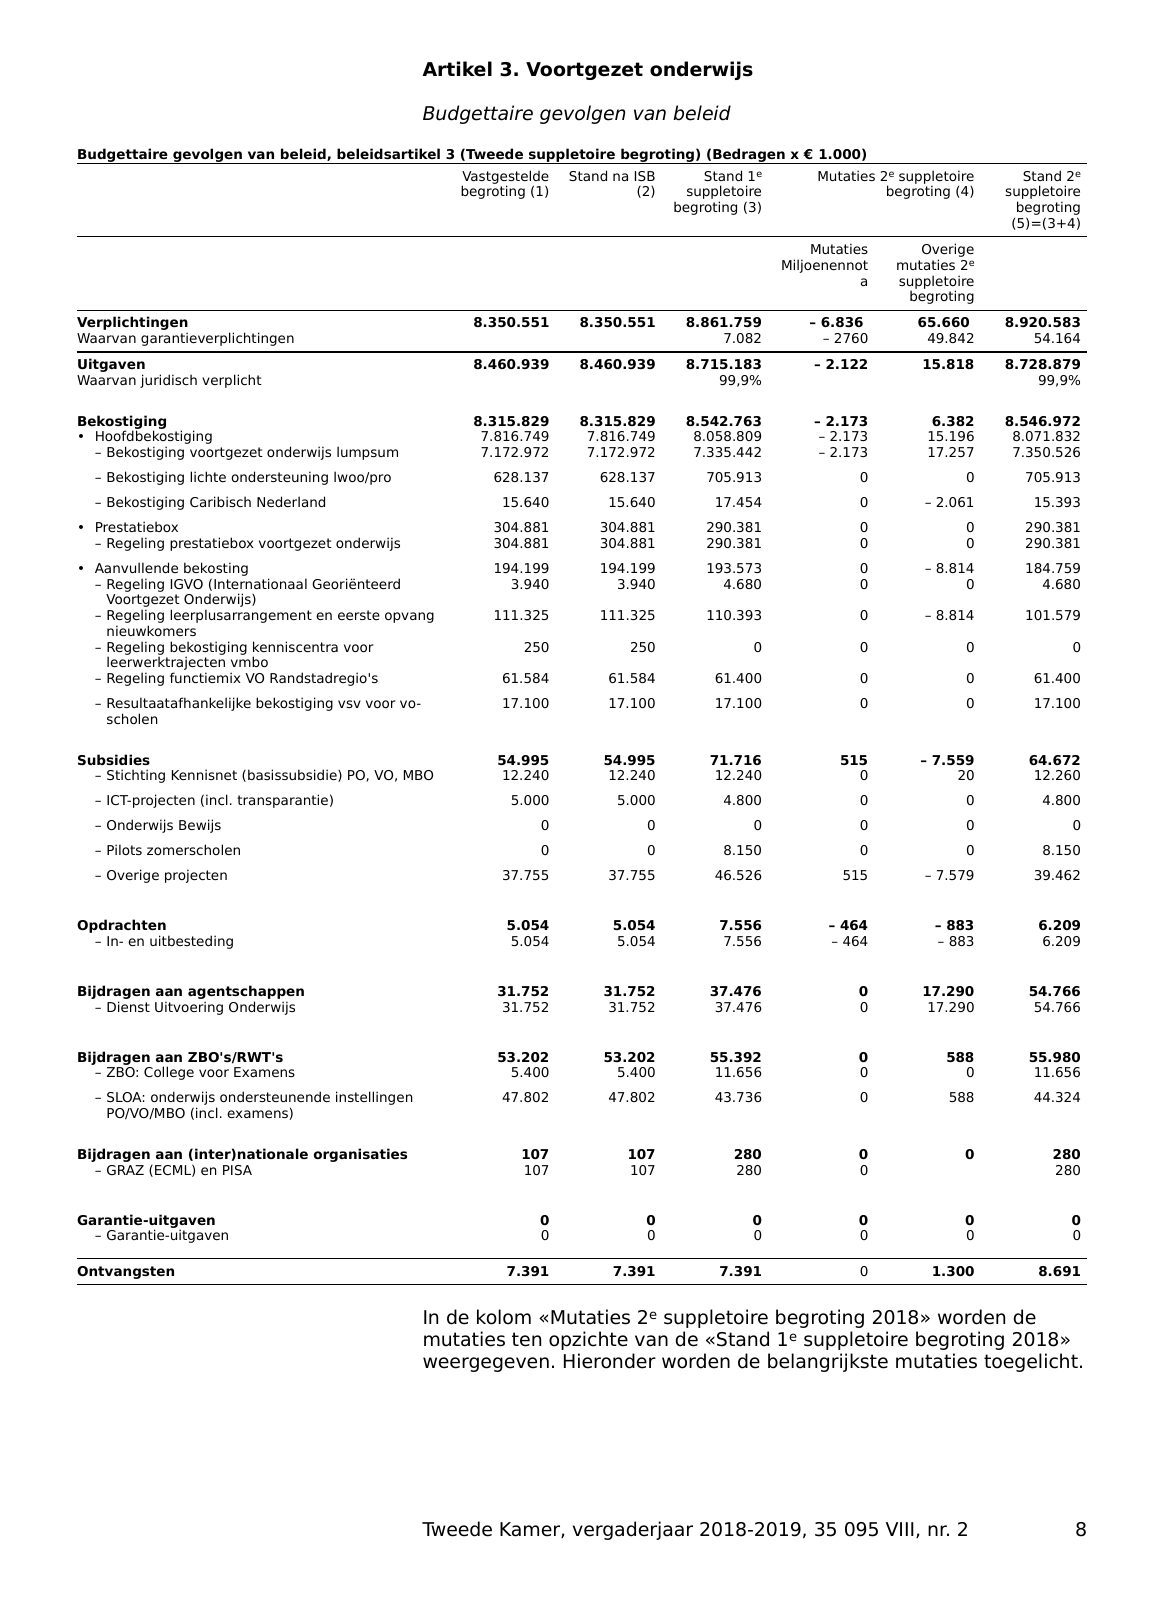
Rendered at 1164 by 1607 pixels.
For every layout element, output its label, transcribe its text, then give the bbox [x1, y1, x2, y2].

table_cell 20 [874, 768, 980, 793]
table_cell 39.462 [980, 868, 1087, 893]
table_cell 7.556 [661, 918, 768, 934]
table_cell 54.995 [449, 752, 555, 768]
table_cell 12.240 [449, 768, 555, 793]
table_cell [555, 1188, 661, 1212]
table_cell 71.716 [661, 752, 768, 768]
table_cell [77, 1000, 88, 1024]
table_cell – [89, 1163, 100, 1187]
table_cell Mutaties 2e suppletoire begroting (4) [768, 164, 980, 236]
table_cell 37.755 [449, 868, 555, 893]
table_cell 6.382 [874, 414, 980, 429]
table_cell 7.335.442 [661, 445, 768, 470]
table_cell 5.400 [555, 1065, 661, 1090]
table_cell Stand 1e suppletoire begroting (3) [661, 164, 768, 236]
table_cell Garantie-uitgaven [100, 1228, 449, 1258]
table_cell [874, 1188, 980, 1212]
table_cell 4.680 [661, 576, 768, 608]
table_cell 304.881 [449, 520, 555, 536]
table_cell [980, 727, 1087, 752]
table_cell 0 [768, 576, 874, 608]
table_cell [77, 818, 88, 843]
table_cell 0 [768, 671, 874, 696]
table_cell 107 [555, 1163, 661, 1187]
table_cell 193.573 [661, 561, 768, 576]
table_cell ZBO: College voor Examens [100, 1065, 449, 1090]
table_cell – [89, 843, 100, 868]
table_cell 11.656 [661, 1065, 768, 1090]
table_cell 304.881 [555, 536, 661, 561]
table_cell [77, 768, 88, 793]
table_cell 0 [768, 1147, 874, 1162]
table_cell 8.546.972 [980, 414, 1087, 429]
table_cell Verplichtingen [77, 311, 449, 331]
table_cell Overige mutaties 2e suppletoire begroting [874, 237, 980, 309]
table_cell – [89, 536, 100, 561]
table_cell 0 [555, 843, 661, 868]
table_cell 304.881 [555, 520, 661, 536]
table_cell [77, 1228, 88, 1258]
table_cell [449, 1188, 555, 1212]
table_cell [661, 1025, 768, 1049]
table_cell [77, 671, 88, 696]
table_cell • [77, 561, 88, 576]
table_cell 0 [768, 1228, 874, 1258]
table_cell 0 [449, 818, 555, 843]
table_cell SLOA: onderwijs ondersteunende instellingen PO/VO/MBO (incl. examens) [100, 1090, 449, 1122]
table_cell [555, 389, 661, 413]
table_cell 111.325 [555, 608, 661, 639]
table_cell [874, 389, 980, 413]
table_cell 0 [980, 1228, 1087, 1258]
table_cell 184.759 [980, 561, 1087, 576]
subtitle Artikel 3. Voortgezet onderwijs [422, 59, 1087, 81]
table_cell 31.752 [449, 984, 555, 999]
table_cell [89, 1188, 100, 1212]
table_cell 8.350.551 [555, 311, 661, 331]
table_cell – [89, 1228, 100, 1258]
table_cell 0 [980, 1213, 1087, 1228]
table_cell [661, 1188, 768, 1212]
table_cell [77, 793, 88, 818]
table_cell 15.196 [874, 429, 980, 445]
table_cell 0 [555, 1213, 661, 1228]
table_cell [874, 1122, 980, 1147]
table_cell [77, 696, 88, 727]
table_cell GRAZ (ECML) en PISA [100, 1163, 449, 1187]
table_cell [89, 959, 100, 984]
table_cell 55.980 [980, 1050, 1087, 1065]
table_cell 5.054 [555, 918, 661, 934]
table_cell Bekostiging lichte ondersteuning lwoo/pro [100, 470, 449, 495]
text In de kolom «Mutaties 2e suppletoire begroting 2018» worden de mutaties ten opzichte van de «Stand 1e suppletoire begroting 2018» weergegeven. Hieronder worden de belangrijkste mutaties toegelicht. [422, 1307, 1087, 1373]
table_cell – [89, 576, 100, 608]
table_cell Bekostiging voortgezet onderwijs lumpsum [100, 445, 449, 470]
table_cell 64.672 [980, 752, 1087, 768]
table_cell 3.940 [449, 576, 555, 608]
table_cell Regeling functiemix VO Randstadregio's [100, 671, 449, 696]
table_cell [661, 389, 768, 413]
table_cell 17.257 [874, 445, 980, 470]
table_cell 99,9% [980, 373, 1087, 388]
table_cell – [89, 934, 100, 959]
table_cell 0 [874, 793, 980, 818]
table_cell 194.199 [449, 561, 555, 576]
table_cell 0 [874, 671, 980, 696]
table_cell 7.816.749 [555, 429, 661, 445]
table_cell 250 [555, 639, 661, 671]
table_cell [980, 893, 1087, 918]
table_cell 0 [555, 818, 661, 843]
table_cell • [77, 429, 88, 445]
table_cell [874, 893, 980, 918]
table_cell – 7.559 [874, 752, 980, 768]
table_cell 53.202 [555, 1050, 661, 1065]
table_cell [874, 727, 980, 752]
table_cell 0 [661, 639, 768, 671]
table_cell Subsidies [77, 752, 449, 768]
table_cell [77, 1163, 88, 1187]
table_cell – [89, 445, 100, 470]
table_cell 7.172.972 [449, 445, 555, 470]
table_cell 0 [661, 818, 768, 843]
table_cell 0 [555, 1228, 661, 1258]
table_cell 55.392 [661, 1050, 768, 1065]
table_cell Garantie-uitgaven [77, 1213, 449, 1228]
table_cell [449, 373, 555, 388]
table_cell [100, 727, 449, 752]
table_cell [661, 959, 768, 984]
table_cell 37.476 [661, 1000, 768, 1024]
table_cell 15.640 [555, 495, 661, 520]
table_cell [980, 1025, 1087, 1049]
table_cell [449, 893, 555, 918]
table_cell 0 [768, 1000, 874, 1024]
table_cell 0 [449, 1213, 555, 1228]
table_cell [77, 868, 88, 893]
table_cell 54.995 [555, 752, 661, 768]
table_cell [100, 959, 449, 984]
table_cell 43.736 [661, 1090, 768, 1122]
table_cell Hoofdbekostiging [89, 429, 449, 445]
table_cell [77, 639, 88, 671]
table_cell 0 [449, 843, 555, 868]
table_cell 0 [768, 696, 874, 727]
table_cell [100, 1025, 449, 1049]
table_cell [449, 1025, 555, 1049]
table_cell Stand na ISB (2) [555, 164, 661, 236]
table_cell 0 [874, 520, 980, 536]
table_cell 705.913 [661, 470, 768, 495]
table_cell – 2.061 [874, 495, 980, 520]
table_cell 11.656 [980, 1065, 1087, 1090]
table_cell – 883 [874, 934, 980, 959]
table_cell 0 [768, 520, 874, 536]
table_cell – [89, 470, 100, 495]
table_cell 17.100 [555, 696, 661, 727]
table_cell [77, 445, 88, 470]
table_cell 110.393 [661, 608, 768, 639]
table_cell 15.640 [449, 495, 555, 520]
table_cell [555, 373, 661, 388]
table_cell Dienst Uitvoering Onderwijs [100, 1000, 449, 1024]
table_cell [768, 893, 874, 918]
table_cell Mutaties Miljoenennota [768, 237, 874, 309]
table_cell 0 [768, 1213, 874, 1228]
table_cell 194.199 [555, 561, 661, 576]
table_cell [555, 237, 661, 309]
table_cell [89, 1025, 100, 1049]
table_cell – 464 [768, 918, 874, 934]
table_cell [874, 1163, 980, 1187]
table_cell Bekostiging Caribisch Nederland [100, 495, 449, 520]
table_cell [874, 373, 980, 388]
table_cell [89, 164, 100, 236]
table_cell [661, 1122, 768, 1147]
table_cell 17.290 [874, 1000, 980, 1024]
table_cell 0 [874, 696, 980, 727]
table_cell [77, 164, 88, 236]
table_cell 107 [555, 1147, 661, 1162]
table_cell [77, 389, 88, 413]
table_cell [77, 1065, 88, 1090]
table_cell Waarvan juridisch verplicht [77, 373, 449, 388]
table_cell 290.381 [661, 536, 768, 561]
table_cell Regeling leerplusarrangement en eerste opvang nieuwkomers [100, 608, 449, 639]
table_cell [449, 959, 555, 984]
table_cell [77, 608, 88, 639]
table_cell 12.260 [980, 768, 1087, 793]
table_cell [661, 237, 768, 309]
table_cell 15.393 [980, 495, 1087, 520]
table_cell 8.315.829 [449, 414, 555, 429]
table_cell [100, 1188, 449, 1212]
table_cell 7.556 [661, 934, 768, 959]
table_cell 8.861.759 [661, 311, 768, 331]
table_cell 0 [768, 639, 874, 671]
table_cell – [89, 608, 100, 639]
table_cell 31.752 [449, 1000, 555, 1024]
table_cell 290.381 [980, 536, 1087, 561]
table_cell 0 [768, 1259, 874, 1284]
table_cell [89, 727, 100, 752]
table_cell [77, 934, 88, 959]
table_cell [555, 727, 661, 752]
table_cell 8.920.583 [980, 311, 1087, 331]
table_cell Overige projecten [100, 868, 449, 893]
table_cell [77, 1188, 88, 1212]
table_cell 0 [768, 793, 874, 818]
table_cell 37.476 [661, 984, 768, 999]
table_cell 4.800 [661, 793, 768, 818]
table_cell [100, 237, 449, 309]
table_cell 5.054 [449, 934, 555, 959]
table_cell Waarvan garantieverplichtingen [77, 331, 449, 351]
table_cell 0 [768, 561, 874, 576]
table_cell 588 [874, 1050, 980, 1065]
table_cell 5.400 [449, 1065, 555, 1090]
table_cell [555, 959, 661, 984]
table_cell – 8.814 [874, 608, 980, 639]
table_cell [980, 959, 1087, 984]
table_cell Opdrachten [77, 918, 449, 934]
table_cell [77, 495, 88, 520]
table_cell 54.766 [980, 1000, 1087, 1024]
table_cell [768, 389, 874, 413]
table_cell [555, 893, 661, 918]
table_cell 44.324 [980, 1090, 1087, 1122]
table_cell Onderwijs Bewijs [100, 818, 449, 843]
table_cell 5.000 [555, 793, 661, 818]
table_cell 0 [768, 536, 874, 561]
table_cell 8.542.763 [661, 414, 768, 429]
table_cell 588 [874, 1090, 980, 1122]
table_cell [768, 1025, 874, 1049]
table_cell 17.290 [874, 984, 980, 999]
table_cell Ontvangsten [77, 1259, 449, 1284]
table_cell 65.660 [874, 311, 980, 331]
table_cell – 6.836 [768, 311, 874, 331]
table_cell [89, 1122, 100, 1147]
table_cell – [89, 696, 100, 727]
table_cell 107 [449, 1147, 555, 1162]
table_cell 280 [980, 1163, 1087, 1187]
table_cell – 7.579 [874, 868, 980, 893]
table_cell 290.381 [980, 520, 1087, 536]
table_cell [77, 576, 88, 608]
table_cell [77, 1090, 88, 1122]
table_cell 37.755 [555, 868, 661, 893]
table_cell [449, 1122, 555, 1147]
table_cell [100, 1122, 449, 1147]
table_header Budgettaire gevolgen van beleid, beleidsartikel 3 (Tweede suppletoire begroting) (Bedragen x € 1.000) [77, 147, 1087, 163]
table_cell 17.100 [980, 696, 1087, 727]
table_cell 0 [768, 984, 874, 999]
table_cell [89, 893, 100, 918]
table_cell 61.584 [449, 671, 555, 696]
table_cell 7.172.972 [555, 445, 661, 470]
table_cell 8.150 [980, 843, 1087, 868]
table_cell 705.913 [980, 470, 1087, 495]
table_cell 290.381 [661, 520, 768, 536]
table_cell • [77, 520, 88, 536]
table_cell 54.164 [980, 331, 1087, 351]
table_cell – [89, 639, 100, 671]
table_cell Bijdragen aan (inter)nationale organisaties [77, 1147, 449, 1162]
table_cell [77, 893, 88, 918]
table_cell Regeling prestatiebox voortgezet onderwijs [100, 536, 449, 561]
table_cell [77, 470, 88, 495]
table_cell 628.137 [449, 470, 555, 495]
table_cell [874, 1025, 980, 1049]
table_cell 628.137 [555, 470, 661, 495]
table_cell [449, 389, 555, 413]
table_cell [449, 727, 555, 752]
table_cell 0 [874, 1213, 980, 1228]
table_cell 17.454 [661, 495, 768, 520]
table_cell 1.300 [874, 1259, 980, 1284]
table_cell Uitgaven [77, 353, 449, 373]
table_cell [555, 1025, 661, 1049]
table_cell 15.818 [874, 353, 980, 373]
table_cell 0 [874, 576, 980, 608]
table_cell 49.842 [874, 331, 980, 351]
table_cell [555, 331, 661, 351]
table_cell 4.800 [980, 793, 1087, 818]
subtitle Budgettaire gevolgen van beleid [422, 103, 1087, 125]
table_cell 99,9% [661, 373, 768, 388]
table_cell – [89, 1065, 100, 1090]
table_cell [100, 164, 449, 236]
table_cell – 2760 [768, 331, 874, 351]
table_cell 3.940 [555, 576, 661, 608]
table_cell 61.400 [980, 671, 1087, 696]
table_cell [555, 1122, 661, 1147]
table_cell 7.391 [555, 1259, 661, 1284]
table_cell [980, 237, 1087, 309]
table_cell – [89, 495, 100, 520]
table_cell [449, 237, 555, 309]
table_cell 280 [661, 1147, 768, 1162]
table_cell 53.202 [449, 1050, 555, 1065]
table_cell 7.816.749 [449, 429, 555, 445]
table_cell 0 [874, 470, 980, 495]
table_cell 5.054 [449, 918, 555, 934]
table_cell 5.054 [555, 934, 661, 959]
table_cell 0 [768, 843, 874, 868]
table_cell [89, 237, 100, 309]
table_cell 0 [768, 1163, 874, 1187]
table_cell 61.584 [555, 671, 661, 696]
table_cell 280 [980, 1147, 1087, 1162]
table_cell [874, 959, 980, 984]
table_cell 8.350.551 [449, 311, 555, 331]
table_cell 8.715.183 [661, 353, 768, 373]
table_cell 0 [874, 1147, 980, 1162]
table_cell [449, 331, 555, 351]
table_cell 101.579 [980, 608, 1087, 639]
table_cell Bekostiging [77, 414, 449, 429]
table_cell 0 [874, 843, 980, 868]
table_cell 280 [661, 1163, 768, 1187]
table_cell 107 [449, 1163, 555, 1187]
table_cell 8.071.832 [980, 429, 1087, 445]
table_cell 0 [768, 1050, 874, 1065]
table_cell [980, 1188, 1087, 1212]
table_cell 8.315.829 [555, 414, 661, 429]
table_cell 61.400 [661, 671, 768, 696]
table_cell 0 [768, 608, 874, 639]
table_cell [768, 959, 874, 984]
table_cell 8.691 [980, 1259, 1087, 1284]
table_cell – 883 [874, 918, 980, 934]
table_cell 7.391 [661, 1259, 768, 1284]
table_cell 8.728.879 [980, 353, 1087, 373]
table_cell [661, 893, 768, 918]
table_cell 8.058.809 [661, 429, 768, 445]
table_cell – 2.173 [768, 414, 874, 429]
table_cell [77, 1025, 88, 1049]
table_cell 515 [768, 868, 874, 893]
table_cell 8.460.939 [449, 353, 555, 373]
table_cell 0 [874, 1065, 980, 1090]
table_cell Aanvullende bekosting [89, 561, 449, 576]
table_cell 0 [768, 818, 874, 843]
table_cell Stichting Kennisnet (basissubsidie) PO, VO, MBO [100, 768, 449, 793]
table_cell Pilots zomerscholen [100, 843, 449, 868]
table_cell [980, 389, 1087, 413]
table_cell 8.150 [661, 843, 768, 868]
table_cell 0 [980, 639, 1087, 671]
table_cell 515 [768, 752, 874, 768]
table_cell 6.209 [980, 934, 1087, 959]
table_cell 0 [874, 818, 980, 843]
table_cell [77, 237, 88, 309]
table_cell Stand 2e suppletoire begroting (5)=(3+4) [980, 164, 1087, 236]
table_cell 46.526 [661, 868, 768, 893]
table_cell – 2.122 [768, 353, 874, 373]
table_cell 0 [874, 1228, 980, 1258]
table_cell – [89, 793, 100, 818]
table_cell [77, 727, 88, 752]
table_cell 7.391 [449, 1259, 555, 1284]
table_cell Bijdragen aan agentschappen [77, 984, 449, 999]
table_cell 31.752 [555, 984, 661, 999]
table_cell In- en uitbesteding [100, 934, 449, 959]
table_cell 111.325 [449, 608, 555, 639]
table_cell – 2.173 [768, 429, 874, 445]
table_cell – [89, 1090, 100, 1122]
table_cell 7.082 [661, 331, 768, 351]
table_cell Regeling IGVO (Internationaal Georiënteerd Voortgezet Onderwijs) [100, 576, 449, 608]
table_cell 6.209 [980, 918, 1087, 934]
table_cell 304.881 [449, 536, 555, 561]
table_cell [89, 389, 100, 413]
table_cell Bijdragen aan ZBO's/RWT's [77, 1050, 449, 1065]
table_cell [77, 843, 88, 868]
table_cell 0 [768, 768, 874, 793]
table_cell 47.802 [555, 1090, 661, 1122]
table_cell [768, 1122, 874, 1147]
table_cell 17.100 [449, 696, 555, 727]
table_cell 0 [768, 470, 874, 495]
table_cell Regeling bekostiging kenniscentra voor leerwerktrajecten vmbo [100, 639, 449, 671]
table_cell 0 [768, 495, 874, 520]
table_cell [77, 1122, 88, 1147]
table_cell 5.000 [449, 793, 555, 818]
table_cell [768, 373, 874, 388]
table_cell 0 [768, 1090, 874, 1122]
table_cell 12.240 [555, 768, 661, 793]
table_cell 0 [874, 536, 980, 561]
table_cell – 2.173 [768, 445, 874, 470]
table_cell – [89, 1000, 100, 1024]
table_cell [77, 536, 88, 561]
table_cell [768, 1188, 874, 1212]
table_cell 0 [980, 818, 1087, 843]
table_cell 7.350.526 [980, 445, 1087, 470]
table_cell 0 [661, 1213, 768, 1228]
table_cell Vastgestelde begroting (1) [449, 164, 555, 236]
table_cell [77, 959, 88, 984]
table_cell 12.240 [661, 768, 768, 793]
table_cell 0 [874, 639, 980, 671]
table_cell 17.100 [661, 696, 768, 727]
table_cell [768, 727, 874, 752]
table_cell [100, 389, 449, 413]
table_cell 250 [449, 639, 555, 671]
table_cell Resultaatafhankelijke bekostiging vsv voor vo-scholen [100, 696, 449, 727]
table_cell [980, 1122, 1087, 1147]
table_cell – [89, 768, 100, 793]
table_cell 54.766 [980, 984, 1087, 999]
table_cell 0 [768, 1065, 874, 1090]
table_cell ICT-projecten (incl. transparantie) [100, 793, 449, 818]
table_cell 0 [661, 1228, 768, 1258]
table_cell – [89, 868, 100, 893]
table_cell – [89, 671, 100, 696]
table_cell 8.460.939 [555, 353, 661, 373]
table_cell [100, 893, 449, 918]
table_cell – 8.814 [874, 561, 980, 576]
table_cell – 464 [768, 934, 874, 959]
table_cell – [89, 818, 100, 843]
table_cell [661, 727, 768, 752]
table_cell 47.802 [449, 1090, 555, 1122]
table_cell 31.752 [555, 1000, 661, 1024]
table_cell 0 [449, 1228, 555, 1258]
table_cell 4.680 [980, 576, 1087, 608]
table_cell Prestatiebox [89, 520, 449, 536]
